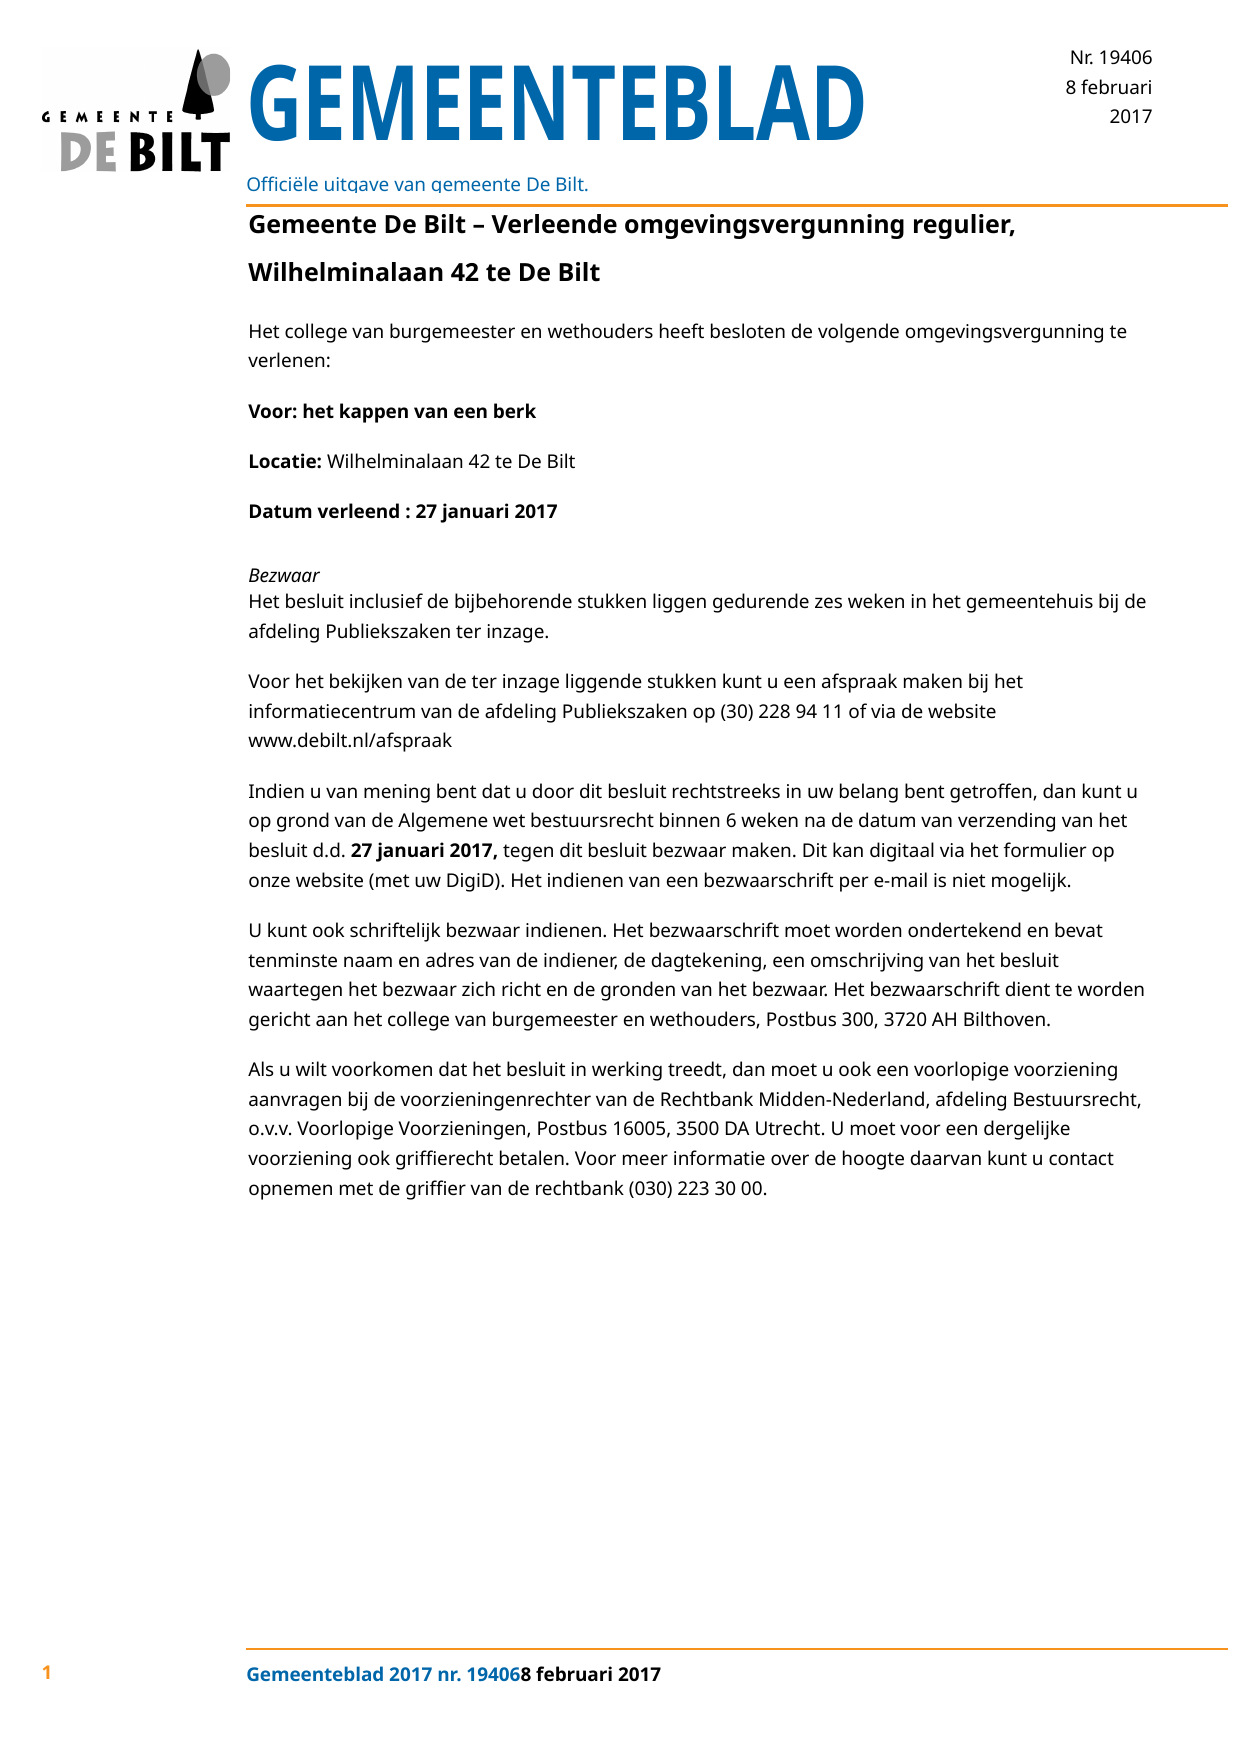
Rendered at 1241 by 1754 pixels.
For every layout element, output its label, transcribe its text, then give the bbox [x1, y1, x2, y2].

text U kunt ook schriftelijk bezwaar indienen. Het bezwaarschrift moet worden ondertekend en bevat tenminste naam en adres van de indiener, de dagtekening, een omschrijving van het besluit waartegen het bezwaar zich richt en de gronden van het bezwaar. Het bezwaarschrift dient te worden gericht aan het college van burgemeester en wethouders, Postbus 300, 3720 AH Bilthoven. [248, 917, 1152, 1032]
text Indien u van mening bent dat u door dit besluit rechtstreeks in uw belang bent getroffen, dan kunt u op grond van de Algemene wet bestuursrecht binnen 6 weken na de datum van verzending van het besluit d.d. 27 januari 2017, tegen dit besluit bezwaar maken. Dit kan digitaal via het formulier op onze website (met uw DigiD). Het indienen van een bezwaarschrift per e-mail is niet mogelijk. [248, 778, 1152, 892]
text Voor het bekijken van de ter inzage liggende stukken kunt u een afspraak maken bij het informatiecentrum van de afdeling Publiekszaken op (30) 228 94 11 of via de website www.debilt.nl/afspraak [248, 668, 1152, 753]
text Het besluit inclusief de bijbehorende stukken liggen gedurende zes weken in het gemeentehuis bij de afdeling Publiekszaken ter inzage. [248, 588, 1152, 644]
text Gemeente De Bilt – Verleende omgevingsvergunning regulier, Wilhelminalaan 42 te De Bilt [248, 207, 1152, 288]
text Bezwaar [248, 563, 1152, 588]
text Voor: het kappen van een berk [248, 398, 1152, 424]
text Het college van burgemeester en wethouders heeft besloten de volgende omgevingsvergunning te verlenen: [248, 318, 1152, 373]
picture [41, 47, 231, 172]
text Datum verleend : 27 januari 2017 [248, 499, 1152, 524]
text Locatie: Wilhelminalaan 42 te De Bilt [248, 448, 1152, 474]
text Als u wilt voorkomen dat het besluit in werking treedt, dan moet u ook een voorlopige voorziening aanvragen bij de voorzieningenrechter van de Rechtbank Midden-Nederland, afdeling Bestuursrecht, o.v.v. Voorlopige Voorzieningen, Postbus 16005, 3500 DA Utrecht. U moet voor een dergelijke voorziening ook griffierecht betalen. Voor meer informatie over de hoogte daarvan kunt u contact opnemen met de griffier van de rechtbank (030) 223 30 00. [248, 1056, 1152, 1200]
